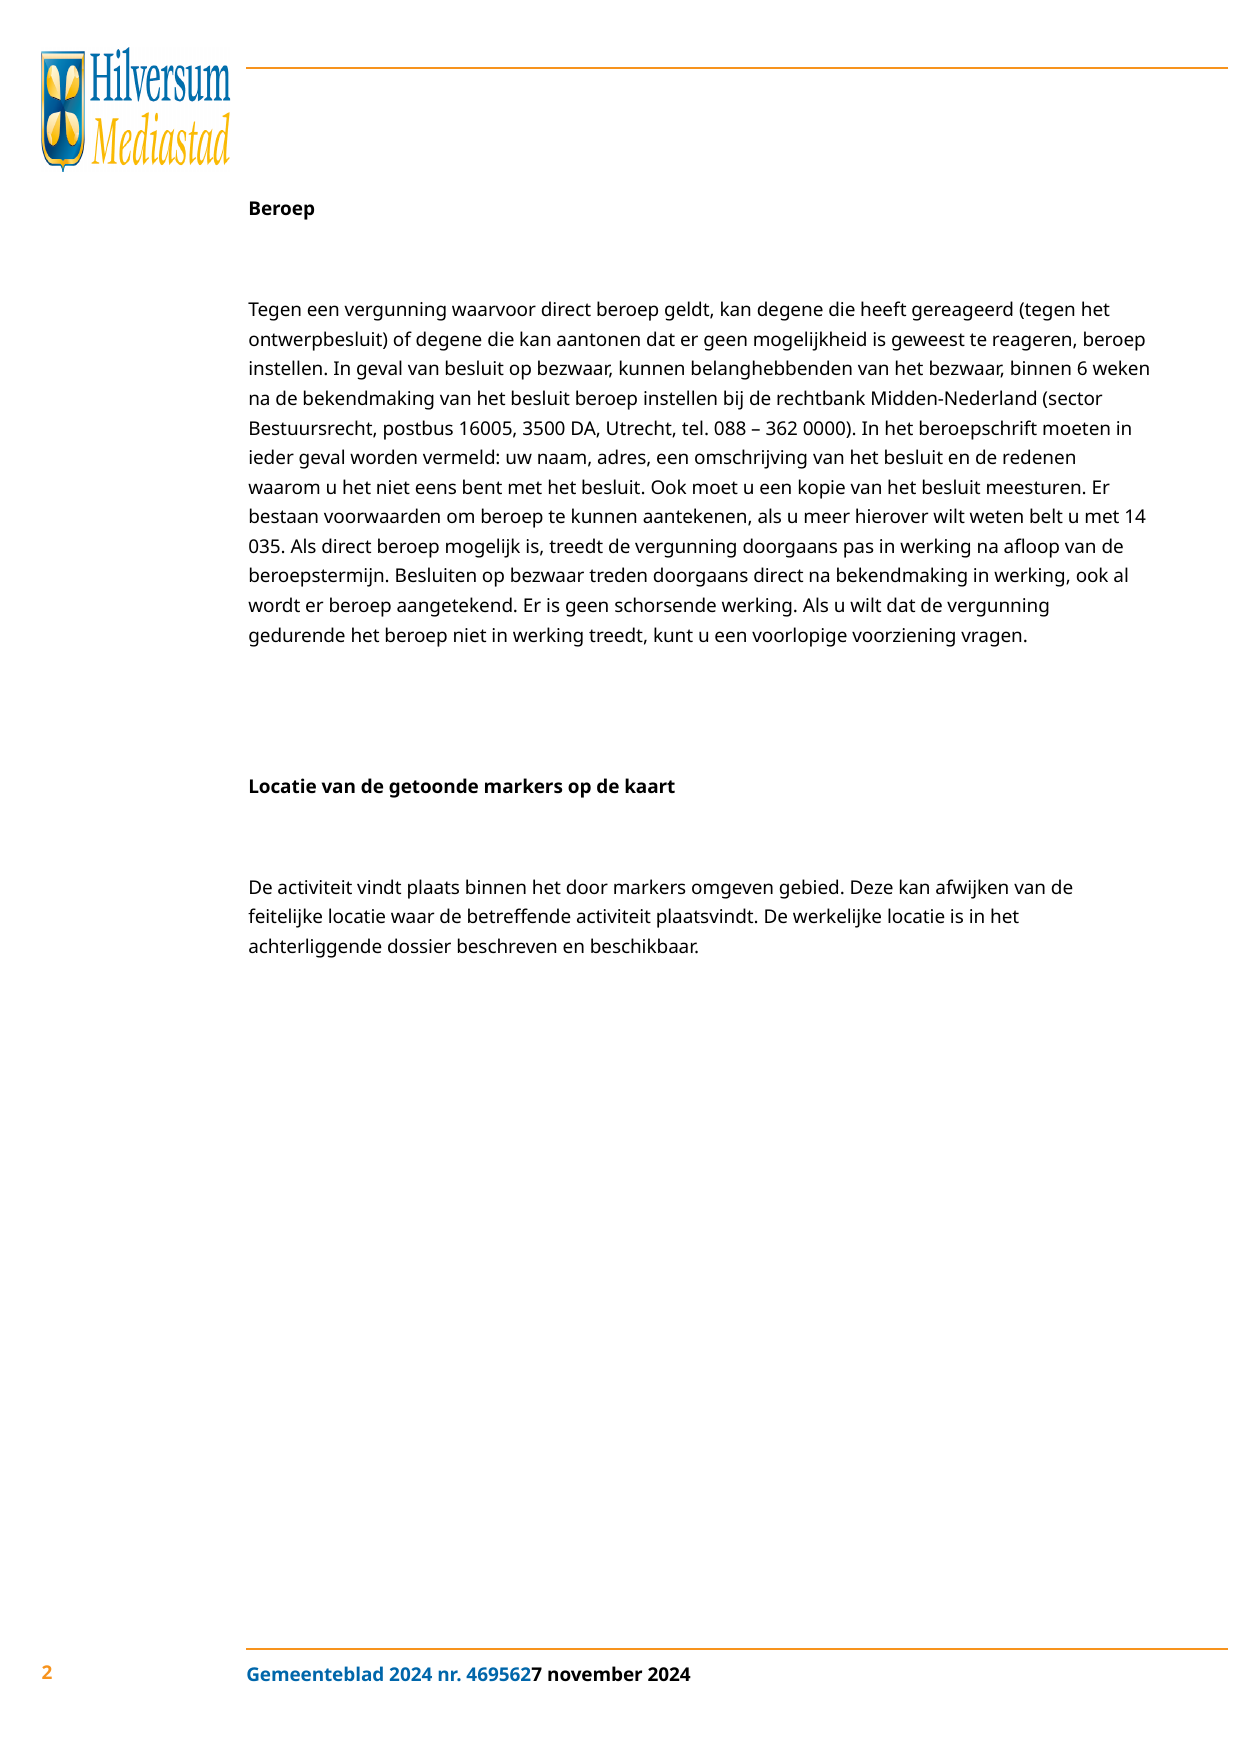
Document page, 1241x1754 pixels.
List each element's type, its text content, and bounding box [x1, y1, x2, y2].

text Beroep [248, 196, 1152, 221]
text Locatie van de getoonde markers op de kaart [248, 773, 1152, 799]
text Tegen een vergunning waarvoor direct beroep geldt, kan degene die heeft gereageerd (tegen het ontwerpbesluit) of degene die kan aantonen dat er geen mogelijkheid is geweest te reageren, beroep instellen. In geval van besluit op bezwaar, kunnen belanghebbenden van het bezwaar, binnen 6 weken na de bekendmaking van het besluit beroep instellen bij de rechtbank Midden-Nederland (sector Bestuursrecht, postbus 16005, 3500 DA, Utrecht, tel. 088 – 362 0000). In het beroepschrift moeten in ieder geval worden vermeld: uw naam, adres, een omschrijving van het besluit en de redenen waarom u het niet eens bent met het besluit. Ook moet u een kopie van het besluit meesturen. Er bestaan voorwaarden om beroep te kunnen aantekenen, als u meer hierover wilt weten belt u met 14 035. Als direct beroep mogelijk is, treedt de vergunning doorgaans pas in werking na afloop van de beroepstermijn. Besluiten op bezwaar treden doorgaans direct na bekendmaking in werking, ook al wordt er beroep aangetekend. Er is geen schorsende werking. Als u wilt dat de vergunning gedurende het beroep niet in werking treedt, kunt u een voorlopige voorziening vragen. [248, 296, 1152, 648]
text De activiteit vindt plaats binnen het door markers omgeven gebied. Deze kan afwijken van de feitelijke locatie waar de betreffende activiteit plaatsvindt. De werkelijke locatie is in het achterliggende dossier beschreven en beschikbaar. [248, 874, 1152, 959]
picture [41, 47, 231, 172]
